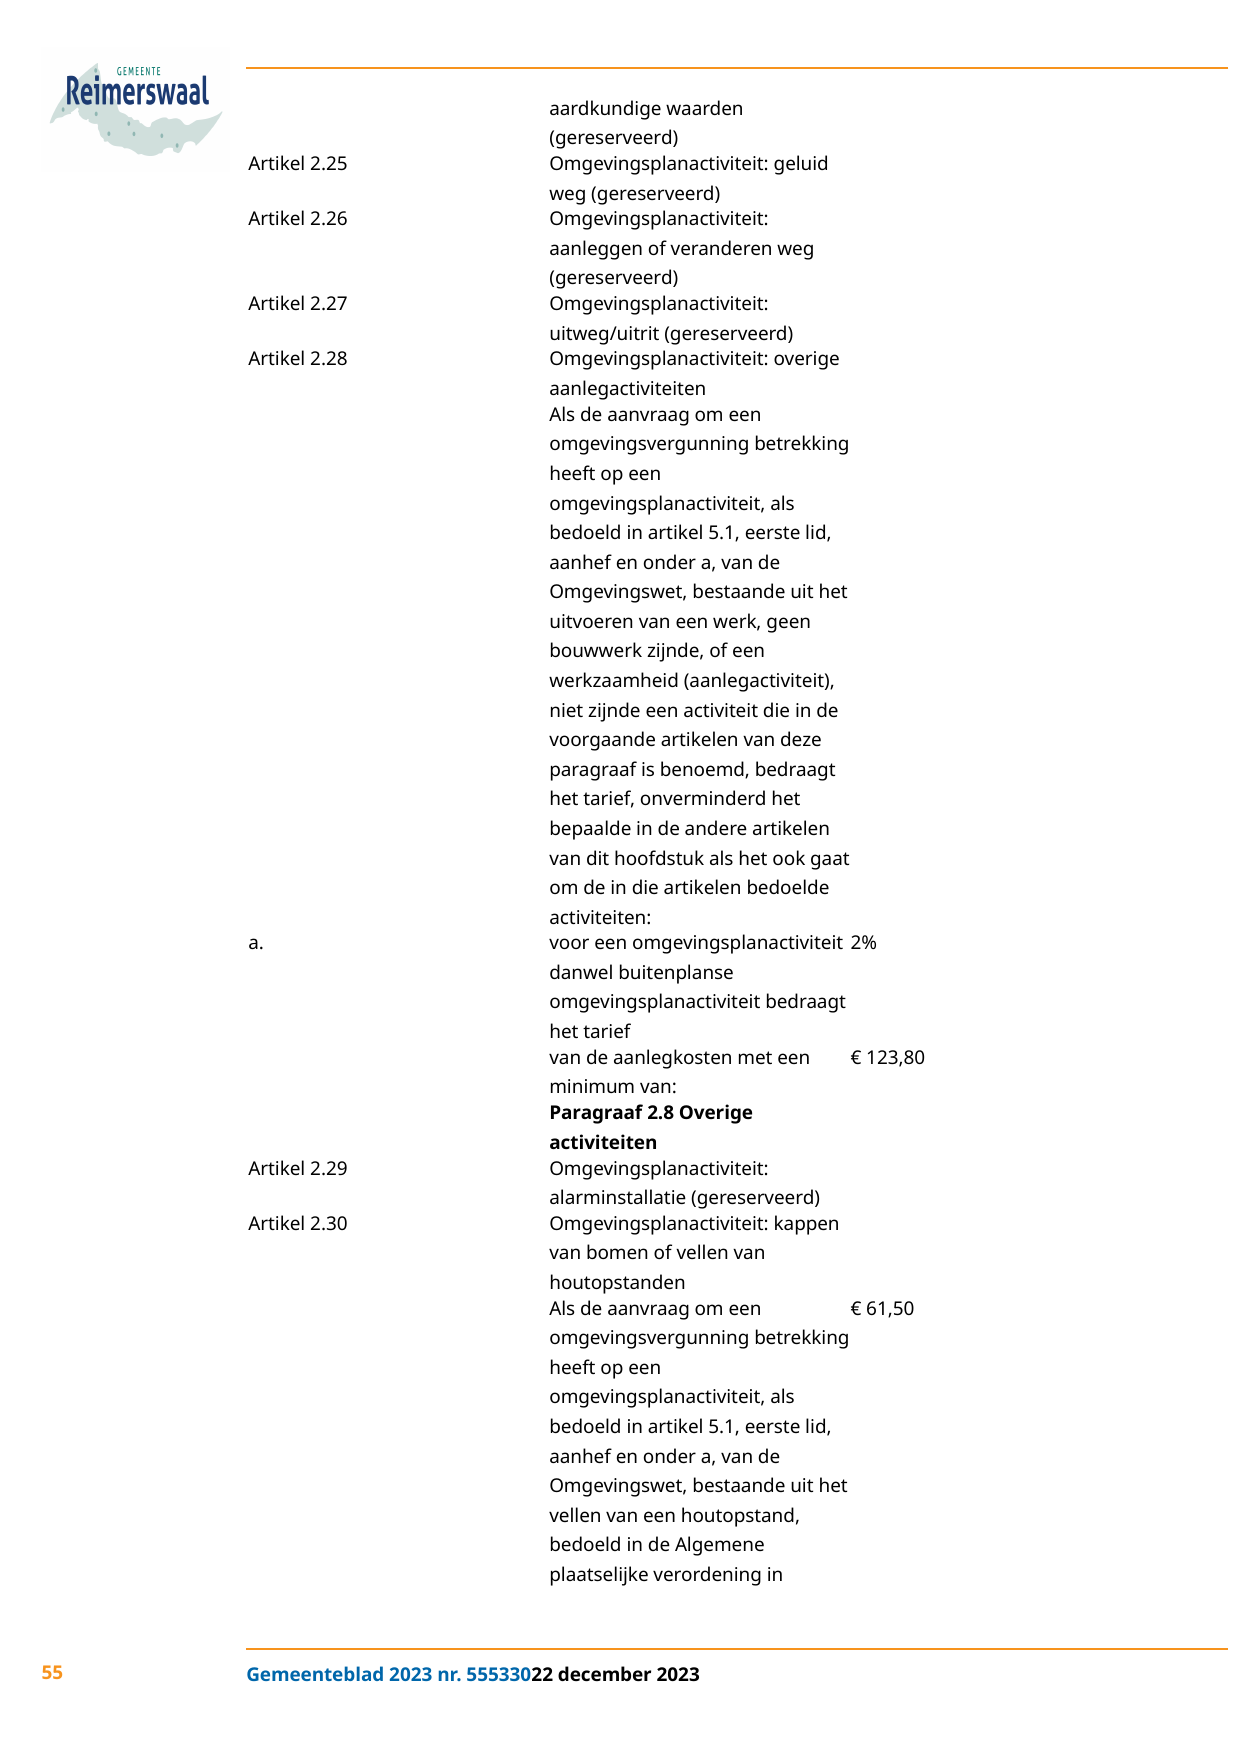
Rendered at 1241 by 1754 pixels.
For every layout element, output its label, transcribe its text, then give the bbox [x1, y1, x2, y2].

table_cell aardkundige waarden (gereserveerd) [549, 95, 850, 150]
table_cell a. [248, 930, 549, 1044]
table_cell Artikel 2.29 [248, 1155, 549, 1210]
table_cell Omgevingsplanactiviteit: aanleggen of veranderen weg (gereserveerd) [549, 205, 850, 290]
table_cell € 61,50 [850, 1295, 1152, 1587]
table_cell Paragraaf 2.8 Overige activiteiten [549, 1099, 850, 1155]
table_cell [248, 401, 549, 929]
table_cell € 123,80 [850, 1044, 1152, 1099]
table_cell [248, 1295, 549, 1587]
table_cell [850, 1099, 1152, 1155]
table_cell Als de aanvraag om een omgevingsvergunning betrekking heeft op een omgevingsplanactiviteit, als bedoeld in artikel 5.1, eerste lid, aanhef en onder a, van de Omgevingswet, bestaande uit het uitvoeren van een werk, geen bouwwerk zijnde, of een werkzaamheid (aanlegactiviteit), niet zijnde een activiteit die in de voorgaande artikelen van deze paragraaf is benoemd, bedraagt het tarief, onverminderd het bepaalde in de andere artikelen van dit hoofdstuk als het ook gaat om de in die artikelen bedoelde activiteiten: [549, 401, 850, 929]
table_cell Als de aanvraag om een omgevingsvergunning betrekking heeft op een omgevingsplanactiviteit, als bedoeld in artikel 5.1, eerste lid, aanhef en onder a, van de Omgevingswet, bestaande uit het vellen van een houtopstand, bedoeld in de Algemene plaatselijke verordening in [549, 1295, 850, 1587]
table_cell Omgevingsplanactiviteit: uitweg/uitrit (gereserveerd) [549, 290, 850, 346]
table_cell [850, 401, 1152, 929]
table_cell [248, 1044, 549, 1099]
table_cell [850, 150, 1152, 205]
table_cell 2% [850, 930, 1152, 1044]
picture [41, 47, 231, 172]
table_cell [850, 346, 1152, 401]
table_cell Artikel 2.27 [248, 290, 549, 346]
table_cell Artikel 2.28 [248, 346, 549, 401]
table_cell Artikel 2.30 [248, 1210, 549, 1295]
table_cell [850, 1155, 1152, 1210]
table_cell [850, 290, 1152, 346]
table_cell Omgevingsplanactiviteit: geluid weg (gereserveerd) [549, 150, 850, 205]
table_cell Omgevingsplanactiviteit: alarminstallatie (gereserveerd) [549, 1155, 850, 1210]
table_cell voor een omgevingsplanactiviteit danwel buitenplanse omgevingsplanactiviteit bedraagt het tarief [549, 930, 850, 1044]
table_cell van de aanlegkosten met een minimum van: [549, 1044, 850, 1099]
table_cell Omgevingsplanactiviteit: kappen van bomen of vellen van houtopstanden [549, 1210, 850, 1295]
table_cell [248, 95, 549, 150]
table_cell Artikel 2.26 [248, 205, 549, 290]
table_cell Omgevingsplanactiviteit: overige aanlegactiviteiten [549, 346, 850, 401]
table_cell [850, 95, 1152, 150]
table_cell [248, 1099, 549, 1155]
table_cell Artikel 2.25 [248, 150, 549, 205]
table_cell [850, 1210, 1152, 1295]
table_cell [850, 205, 1152, 290]
